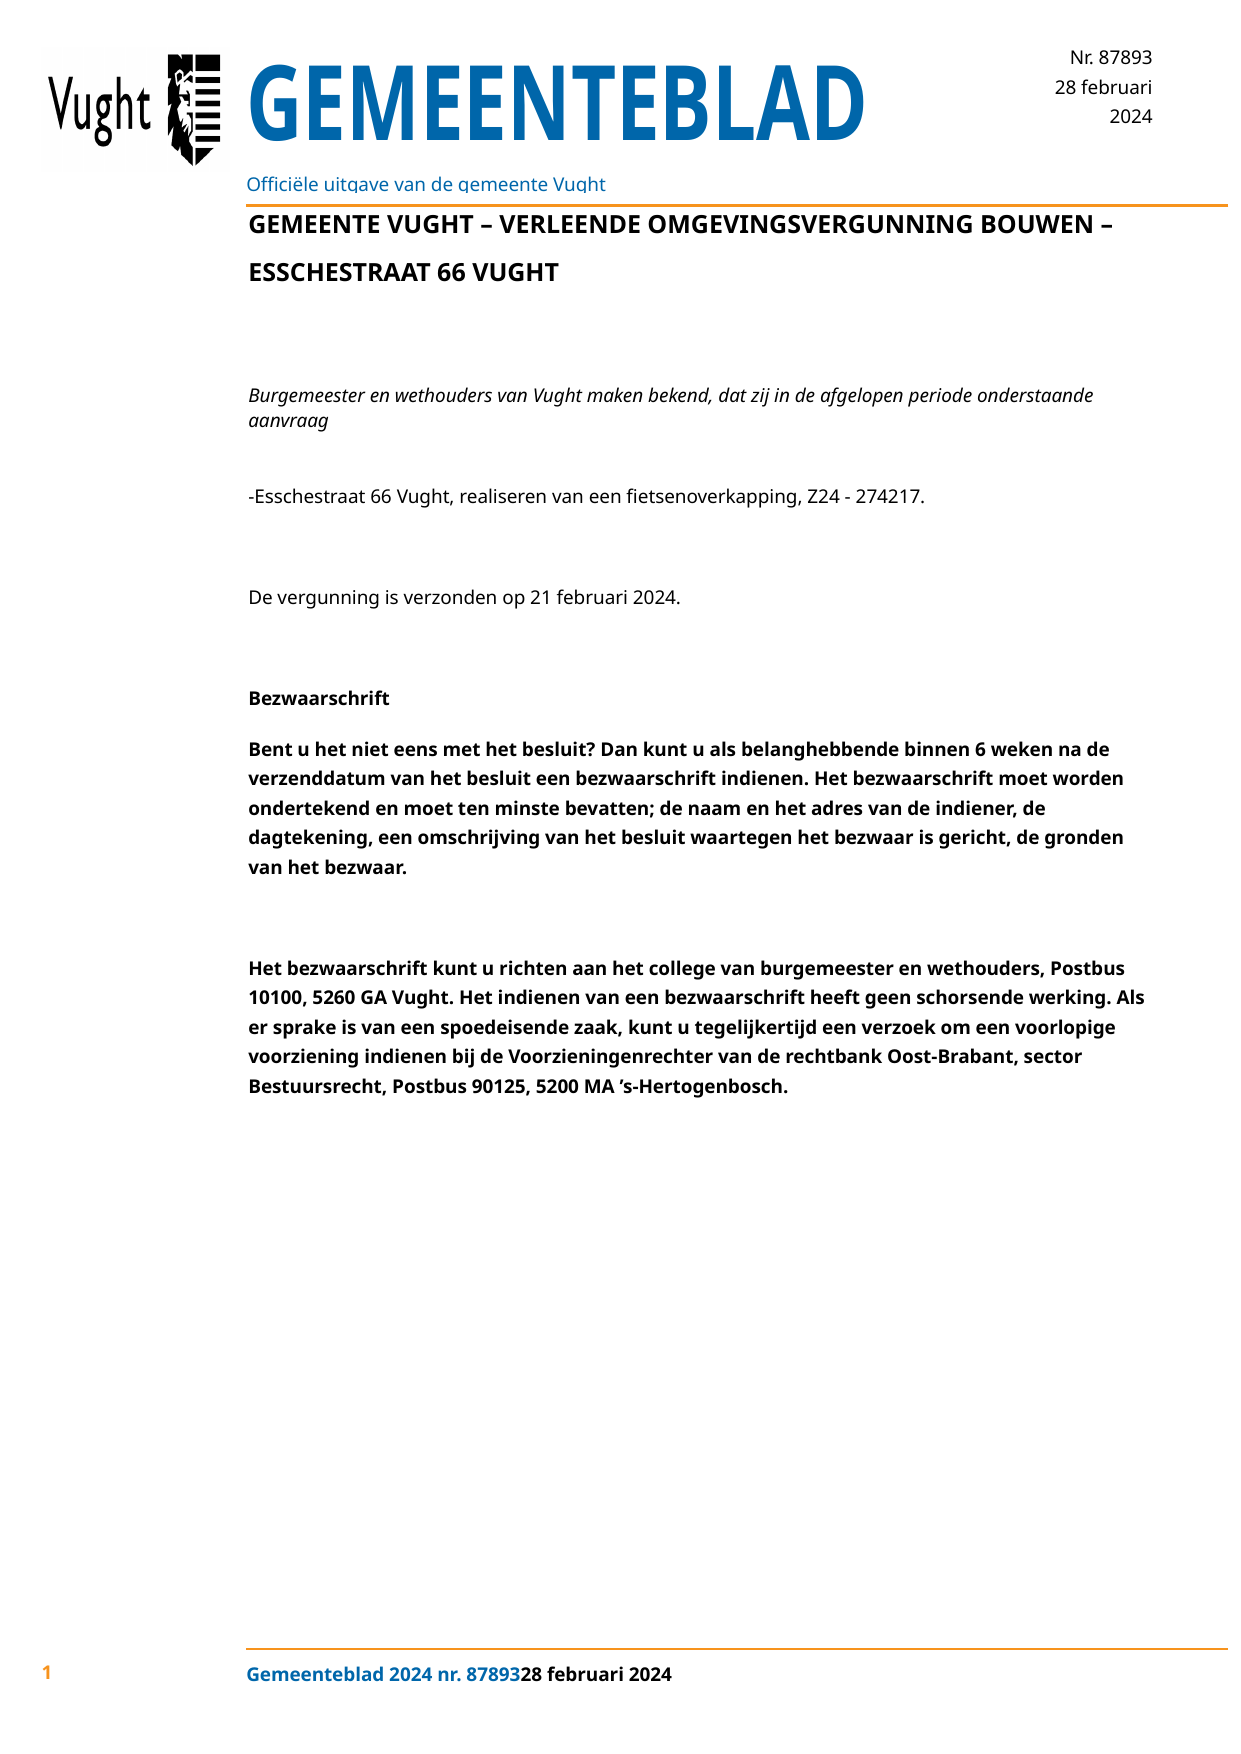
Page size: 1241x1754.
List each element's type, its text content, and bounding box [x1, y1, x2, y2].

picture [41, 47, 231, 172]
text Bent u het niet eens met het besluit? Dan kunt u als belanghebbende binnen 6 weken na de verzenddatum van het besluit een bezwaarschrift indienen. Het bezwaarschrift moet worden ondertekend en moet ten minste bevatten; de naam en het adres van de indiener, de dagtekening, een omschrijving van het besluit waartegen het bezwaar is gericht, de gronden van het bezwaar. [248, 736, 1152, 880]
text -Esschestraat 66 Vught, realiseren van een fietsenoverkapping, Z24 - 274217. [248, 484, 1152, 509]
text Bezwaarschrift [248, 685, 1152, 711]
text Het bezwaarschrift kunt u richten aan het college van burgemeester en wethouders, Postbus 10100, 5260 GA Vught. Het indienen van een bezwaarschrift heeft geen schorsende werking. Als er sprake is van een spoedeisende zaak, kunt u tegelijkertijd een verzoek om een voorlopige voorziening indienen bij de Voorzieningenrechter van de rechtbank Oost-Brabant, sector Bestuursrecht, Postbus 90125, 5200 MA ’s-Hertogenbosch. [248, 955, 1152, 1099]
text Burgemeester en wethouders van Vught maken bekend, dat zij in de afgelopen periode onderstaande aanvraag [248, 382, 1152, 433]
text GEMEENTE VUGHT – VERLEENDE OMGEVINGSVERGUNNING BOUWEN – ESSCHESTRAAT 66 VUGHT [248, 207, 1152, 288]
text De vergunning is verzonden op 21 februari 2024. [248, 584, 1152, 610]
